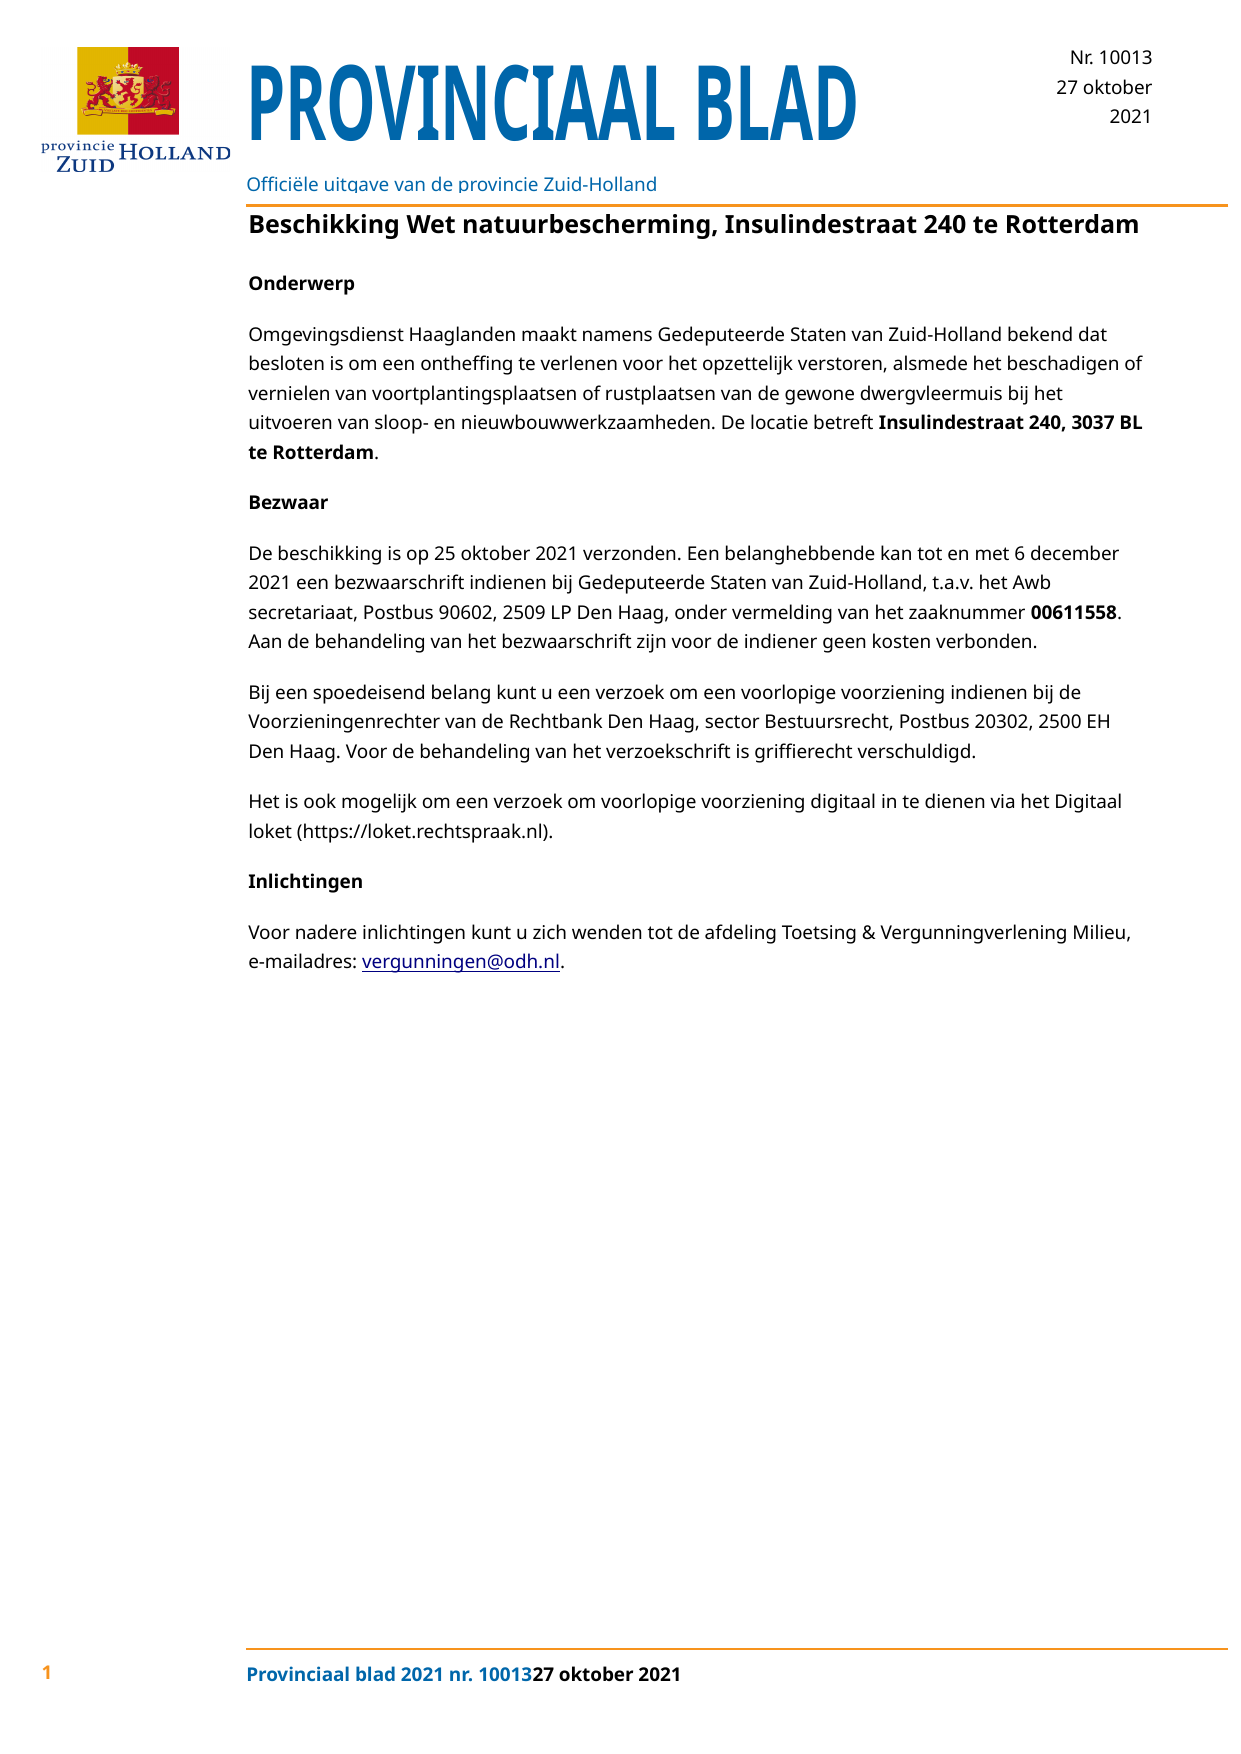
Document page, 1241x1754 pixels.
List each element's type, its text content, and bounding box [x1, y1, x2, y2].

text Bezwaar [248, 489, 1152, 515]
text Bij een spoedeisend belang kunt u een verzoek om een voorlopige voorziening indienen bij de Voorzieningenrechter van de Rechtbank Den Haag, sector Bestuursrecht, Postbus 20302, 2500 EH Den Haag. Voor de behandeling van het verzoekschrift is griffierecht verschuldigd. [248, 679, 1152, 764]
text Omgevingsdienst Haaglanden maakt namens Gedeputeerde Staten van Zuid-Holland bekend dat besloten is om een ontheffing te verlenen voor het opzettelijk verstoren, alsmede het beschadigen of vernielen van voortplantingsplaatsen of rustplaatsen van de gewone dwergvleermuis bij het uitvoeren van sloop- en nieuwbouwwerkzaamheden. De locatie betreft Insulindestraat 240, 3037 BL te Rotterdam. [248, 321, 1152, 465]
text Voor nadere inlichtingen kunt u zich wenden tot de afdeling Toetsing & Vergunningverlening Milieu, e-mailadres: vergunningen@odh.nl. [248, 919, 1152, 974]
picture [41, 47, 231, 172]
text Inlichtingen [248, 869, 1152, 894]
text Het is ook mogelijk om een verzoek om voorlopige voorziening digitaal in te dienen via het Digitaal loket (https://loket.rechtspraak.nl). [248, 789, 1152, 844]
text Beschikking Wet natuurbescherming, Insulindestraat 240 te Rotterdam [248, 207, 1152, 241]
text Onderwerp [248, 270, 1152, 296]
text De beschikking is op 25 oktober 2021 verzonden. Een belanghebbende kan tot en met 6 december 2021 een bezwaarschrift indienen bij Gedeputeerde Staten van Zuid-Holland, t.a.v. het Awb secretariaat, Postbus 90602, 2509 LP Den Haag, onder vermelding van het zaaknummer 00611558. Aan de behandeling van het bezwaarschrift zijn voor de indiener geen kosten verbonden. [248, 540, 1152, 654]
